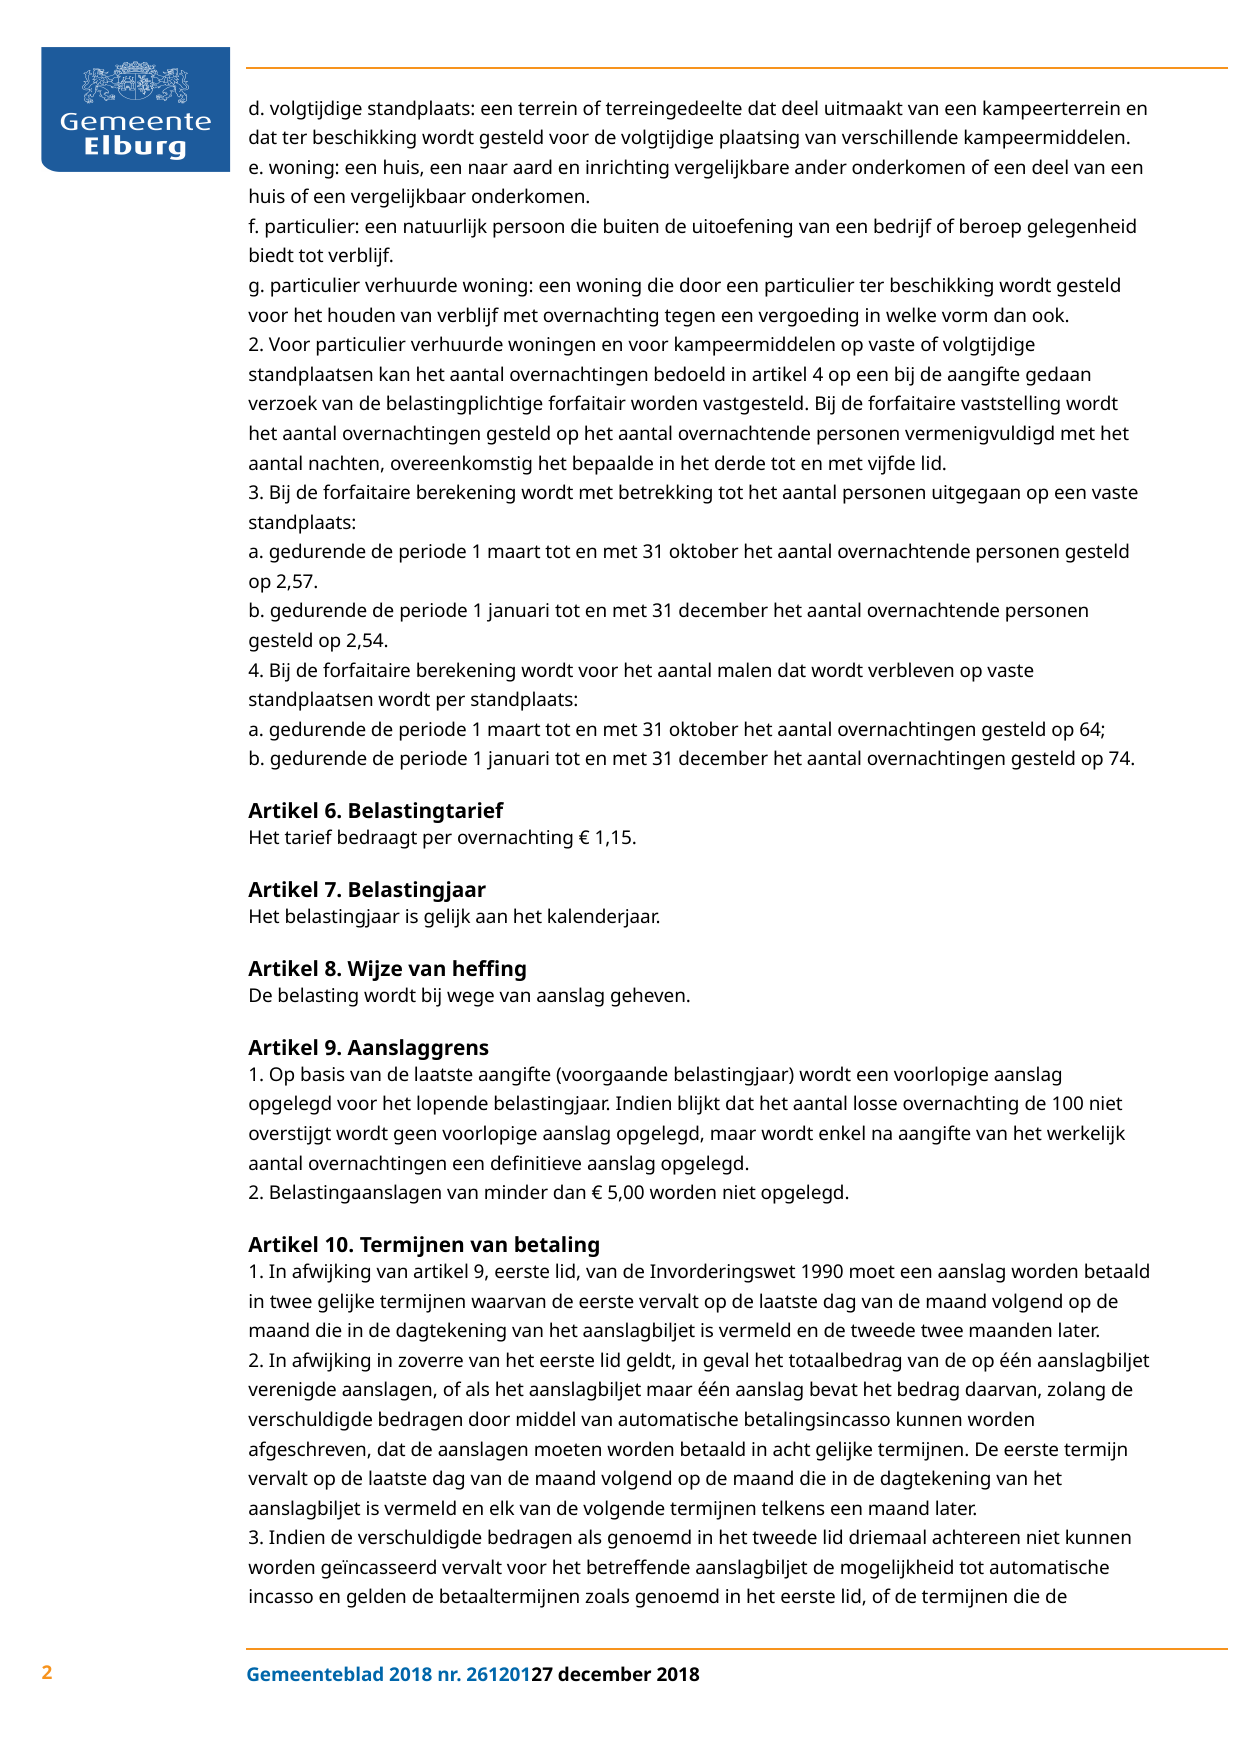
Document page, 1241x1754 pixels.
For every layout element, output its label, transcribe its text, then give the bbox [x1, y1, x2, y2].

text a. gedurende de periode 1 maart tot en met 31 oktober het aantal overnachtende personen gesteld op 2,57. [248, 538, 1152, 594]
text Het tarief bedraagt per overnachting € 1,15. [248, 824, 1152, 850]
text 3. Indien de verschuldigde bedragen als genoemd in het tweede lid driemaal achtereen niet kunnen worden geïncasseerd vervalt voor het betreffende aanslagbiljet de mogelijkheid tot automatische incasso en gelden de betaaltermijnen zoals genoemd in het eerste lid, of de termijnen die de [248, 1524, 1152, 1609]
text Artikel 7. Belastingjaar [248, 875, 1152, 903]
text g. particulier verhuurde woning: een woning die door een particulier ter beschikking wordt gesteld voor het houden van verblijf met overnachting tegen een vergoeding in welke vorm dan ook. [248, 272, 1152, 328]
text Artikel 8. Wijze van heffing [248, 954, 1152, 982]
picture [41, 47, 231, 172]
text f. particulier: een natuurlijk persoon die buiten de uitoefening van een bedrijf of beroep gelegenheid biedt tot verblijf. [248, 213, 1152, 268]
text b. gedurende de periode 1 januari tot en met 31 december het aantal overnachtende personen gesteld op 2,54. [248, 598, 1152, 653]
text a. gedurende de periode 1 maart tot en met 31 oktober het aantal overnachtingen gesteld op 64; [248, 716, 1152, 742]
text 2. In afwijking in zoverre van het eerste lid geldt, in geval het totaalbedrag van de op één aanslagbiljet verenigde aanslagen, of als het aanslagbiljet maar één aanslag bevat het bedrag daarvan, zolang de verschuldigde bedragen door middel van automatische betalingsincasso kunnen worden afgeschreven, dat de aanslagen moeten worden betaald in acht gelijke termijnen. De eerste termijn vervalt op de laatste dag van de maand volgend op de maand die in de dagtekening van het aanslagbiljet is vermeld en elk van de volgende termijnen telkens een maand later. [248, 1347, 1152, 1521]
text e. woning: een huis, een naar aard en inrichting vergelijkbare ander onderkomen of een deel van een huis of een vergelijkbaar onderkomen. [248, 154, 1152, 209]
text 1. Op basis van de laatste aangifte (voorgaande belastingjaar) wordt een voorlopige aanslag opgelegd voor het lopende belastingjaar. Indien blijkt dat het aantal losse overnachting de 100 niet overstijgt wordt geen voorlopige aanslag opgelegd, maar wordt enkel na aangifte van het werkelijk aantal overnachtingen een definitieve aanslag opgelegd. [248, 1061, 1152, 1176]
text De belasting wordt bij wege van aanslag geheven. [248, 982, 1152, 1008]
text Artikel 9. Aanslaggrens [248, 1033, 1152, 1061]
text d. volgtijdige standplaats: een terrein of terreingedeelte dat deel uitmaakt van een kampeerterrein en dat ter beschikking wordt gesteld voor de volgtijdige plaatsing van verschillende kampeermiddelen. [248, 95, 1152, 150]
text Het belastingjaar is gelijk aan het kalenderjaar. [248, 903, 1152, 929]
text 4. Bij de forfaitaire berekening wordt voor het aantal malen dat wordt verbleven op vaste standplaatsen wordt per standplaats: [248, 657, 1152, 712]
text 2. Voor particulier verhuurde woningen en voor kampeermiddelen op vaste of volgtijdige standplaatsen kan het aantal overnachtingen bedoeld in artikel 4 op een bij de aangifte gedaan verzoek van de belastingplichtige forfaitair worden vastgesteld. Bij de forfaitaire vaststelling wordt het aantal overnachtingen gesteld op het aantal overnachtende personen vermenigvuldigd met het aantal nachten, overeenkomstig het bepaalde in het derde tot en met vijfde lid. [248, 331, 1152, 476]
text 1. In afwijking van artikel 9, eerste lid, van de Invorderingswet 1990 moet een aanslag worden betaald in twee gelijke termijnen waarvan de eerste vervalt op de laatste dag van de maand volgend op de maand die in de dagtekening van het aanslagbiljet is vermeld en de tweede twee maanden later. [248, 1258, 1152, 1343]
text 2. Belastingaanslagen van minder dan € 5,00 worden niet opgelegd. [248, 1179, 1152, 1205]
text b. gedurende de periode 1 januari tot en met 31 december het aantal overnachtingen gesteld op 74. [248, 746, 1152, 771]
text Artikel 10. Termijnen van betaling [248, 1230, 1152, 1258]
text 3. Bij de forfaitaire berekening wordt met betrekking tot het aantal personen uitgegaan op een vaste standplaats: [248, 479, 1152, 535]
text Artikel 6. Belastingtarief [248, 796, 1152, 824]
